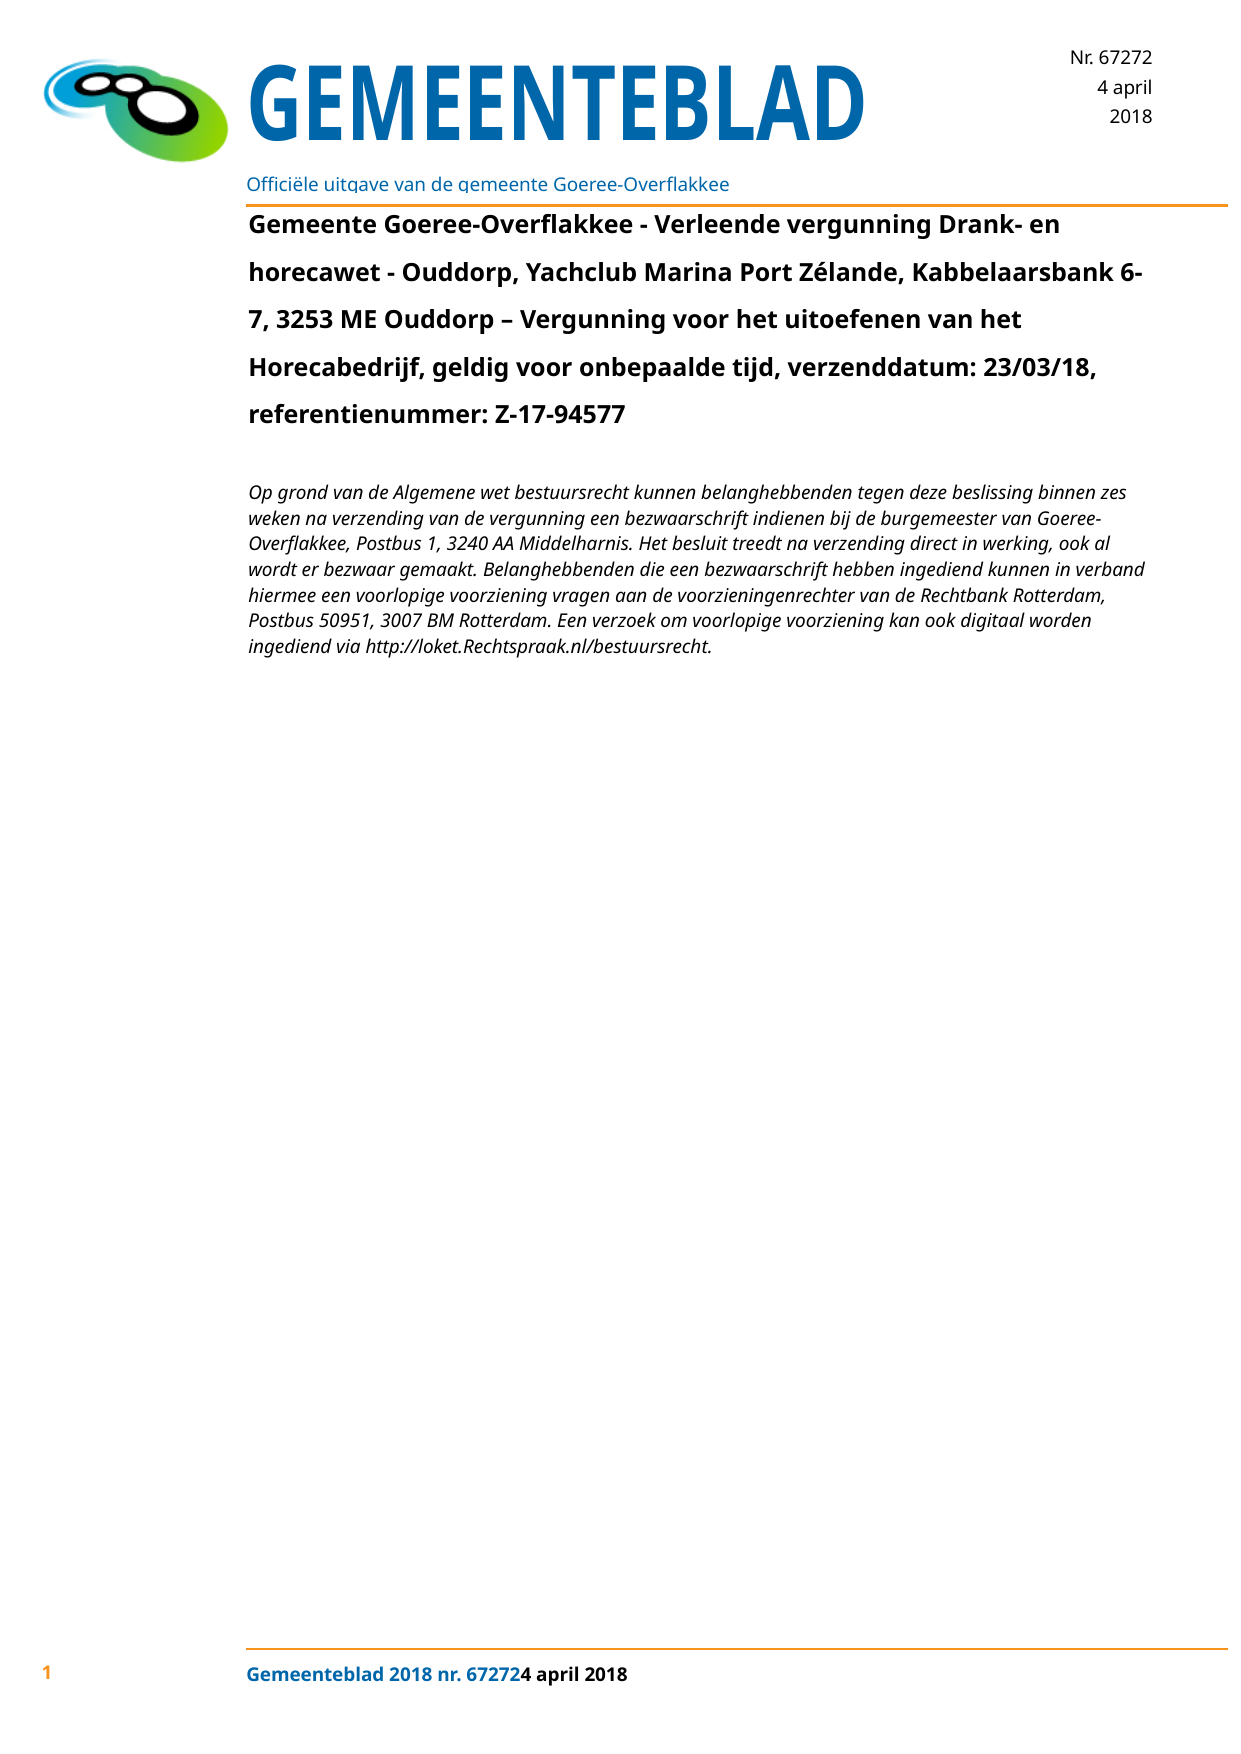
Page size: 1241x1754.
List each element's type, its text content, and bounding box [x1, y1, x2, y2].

picture [41, 47, 231, 172]
text Gemeente Goeree-Overflakkee - Verleende vergunning Drank- en horecawet - Ouddorp, Yachclub Marina Port Zélande, Kabbelaarsbank 6-7, 3253 ME Ouddorp – Vergunning voor het uitoefenen van het Horecabedrijf, geldig voor onbepaalde tijd, verzenddatum: 23/03/18, referentienummer: Z-17-94577 [248, 207, 1152, 431]
text Op grond van de Algemene wet bestuursrecht kunnen belanghebbenden tegen deze beslissing binnen zes weken na verzending van de vergunning een bezwaarschrift indienen bij de burgemeester van Goeree-Overflakkee, Postbus 1, 3240 AA Middelharnis. Het besluit treedt na verzending direct in werking, ook al wordt er bezwaar gemaakt. Belanghebbenden die een bezwaarschrift hebben ingediend kunnen in verband hiermee een voorlopige voorziening vragen aan de voorzieningenrechter van de Rechtbank Rotterdam, Postbus 50951, 3007 BM Rotterdam. Een verzoek om voorlopige voorziening kan ook digitaal worden ingediend via http://loket.Rechtspraak.nl/bestuursrecht. [248, 479, 1152, 659]
